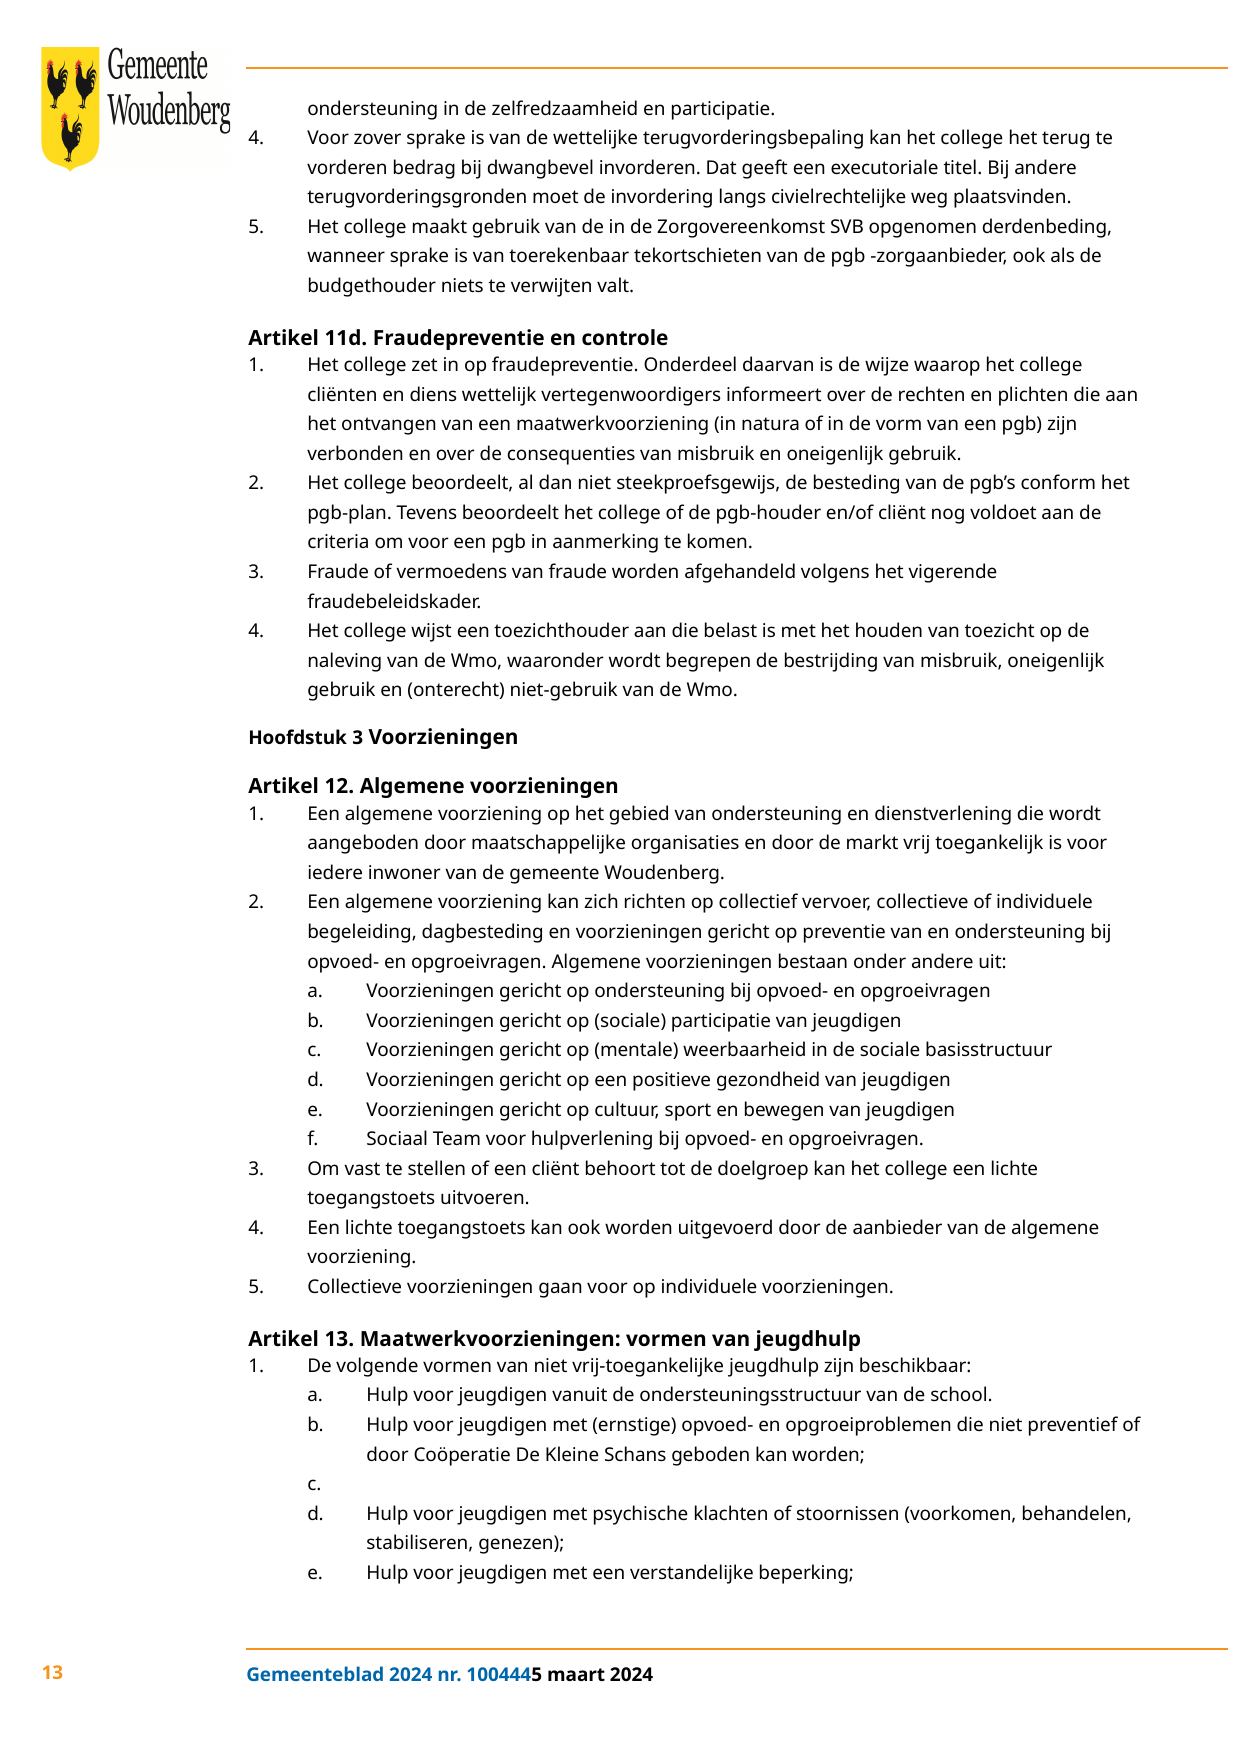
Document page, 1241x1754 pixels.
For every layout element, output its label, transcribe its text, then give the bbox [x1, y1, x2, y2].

list Hulp voor jeugdigen met psychische klachten of stoornissen (voorkomen, behandelen, stabiliseren, genezen); [307, 1500, 1152, 1555]
text Hoofdstuk 3 Voorzieningen [248, 722, 1152, 751]
text Artikel 11d. Fraudepreventie en controle [248, 323, 1152, 351]
list Hulp voor jeugdigen vanuit de ondersteuningsstructuur van de school. [307, 1382, 1152, 1407]
list Hulp voor jeugdigen met (ernstige) opvoed- en opgroeiproblemen die niet preventief of door Coöperatie De Kleine Schans geboden kan worden; [307, 1411, 1152, 1467]
list Voorzieningen gericht op een positieve gezondheid van jeugdigen [307, 1066, 1152, 1092]
list Collectieve voorzieningen gaan voor op individuele voorzieningen. [248, 1273, 1152, 1299]
list De volgende vormen van niet vrij-toegankelijke jeugdhulp zijn beschikbaar: [248, 1352, 1152, 1378]
list Voor zover sprake is van de wettelijke terugvorderingsbepaling kan het college het terug te vorderen bedrag bij dwangbevel invorderen. Dat geeft een executoriale titel. Bij andere terugvorderingsgronden moet de invordering langs civielrechtelijke weg plaatsvinden. [248, 124, 1152, 209]
text Artikel 13. Maatwerkvoorzieningen: vormen van jeugdhulp [248, 1324, 1152, 1352]
list Sociaal Team voor hulpverlening bij opvoed- en opgroeivragen. [307, 1125, 1152, 1151]
text Artikel 12. Algemene voorzieningen [248, 771, 1152, 800]
list Voorzieningen gericht op cultuur, sport en bewegen van jeugdigen [307, 1096, 1152, 1121]
list Een algemene voorziening kan zich richten op collectief vervoer, collectieve of individuele begeleiding, dagbesteding en voorzieningen gericht op preventie van en ondersteuning bij opvoed- en opgroeivragen. Algemene voorzieningen bestaan onder andere uit: [248, 889, 1152, 973]
list Een lichte toegangstoets kan ook worden uitgevoerd door de aanbieder van de algemene voorziening. [248, 1214, 1152, 1269]
list Het college beoordeelt, al dan niet steekproefsgewijs, de besteding van de pgb’s conform het pgb-plan. Tevens beoordeelt het college of de pgb-houder en/of cliënt nog voldoet aan de criteria om voor een pgb in aanmerking te komen. [248, 469, 1152, 554]
list Voorzieningen gericht op (sociale) participatie van jeugdigen [307, 1007, 1152, 1033]
list Voorzieningen gericht op (mentale) weerbaarheid in de sociale basisstructuur [307, 1037, 1152, 1062]
list Fraude of vermoedens van fraude worden afgehandeld volgens het vigerende fraudebeleidskader. [248, 558, 1152, 613]
list Een algemene voorziening op het gebied van ondersteuning en dienstverlening die wordt aangeboden door maatschappelijke organisaties en door de markt vrij toegankelijk is voor iedere inwoner van de gemeente Woudenberg. [248, 800, 1152, 885]
picture [41, 47, 231, 172]
list Het college maakt gebruik van de in de Zorgovereenkomst SVB opgenomen derdenbeding, wanneer sprake is van toerekenbaar tekortschieten van de pgb -zorgaanbieder, ook als de budgethouder niets te verwijten valt. [248, 213, 1152, 298]
list Het college zet in op fraudepreventie. Onderdeel daarvan is de wijze waarop het college cliënten en diens wettelijk vertegenwoordigers informeert over de rechten en plichten die aan het ontvangen van een maatwerkvoorziening (in natura of in de vorm van een pgb) zijn verbonden en over de consequenties van misbruik en oneigenlijk gebruik. [248, 351, 1152, 466]
list Voorzieningen gericht op ondersteuning bij opvoed- en opgroeivragen [307, 977, 1152, 1003]
list Om vast te stellen of een cliënt behoort tot de doelgroep kan het college een lichte toegangstoets uitvoeren. [248, 1155, 1152, 1210]
list Het college wijst een toezichthouder aan die belast is met het houden van toezicht op de naleving van de Wmo, waaronder wordt begrepen de bestrijding van misbruik, oneigenlijk gebruik en (onterecht) niet-gebruik van de Wmo. [248, 617, 1152, 702]
list ondersteuning in de zelfredzaamheid en participatie. [248, 95, 1152, 121]
list Hulp voor jeugdigen met een verstandelijke beperking; [307, 1559, 1152, 1585]
